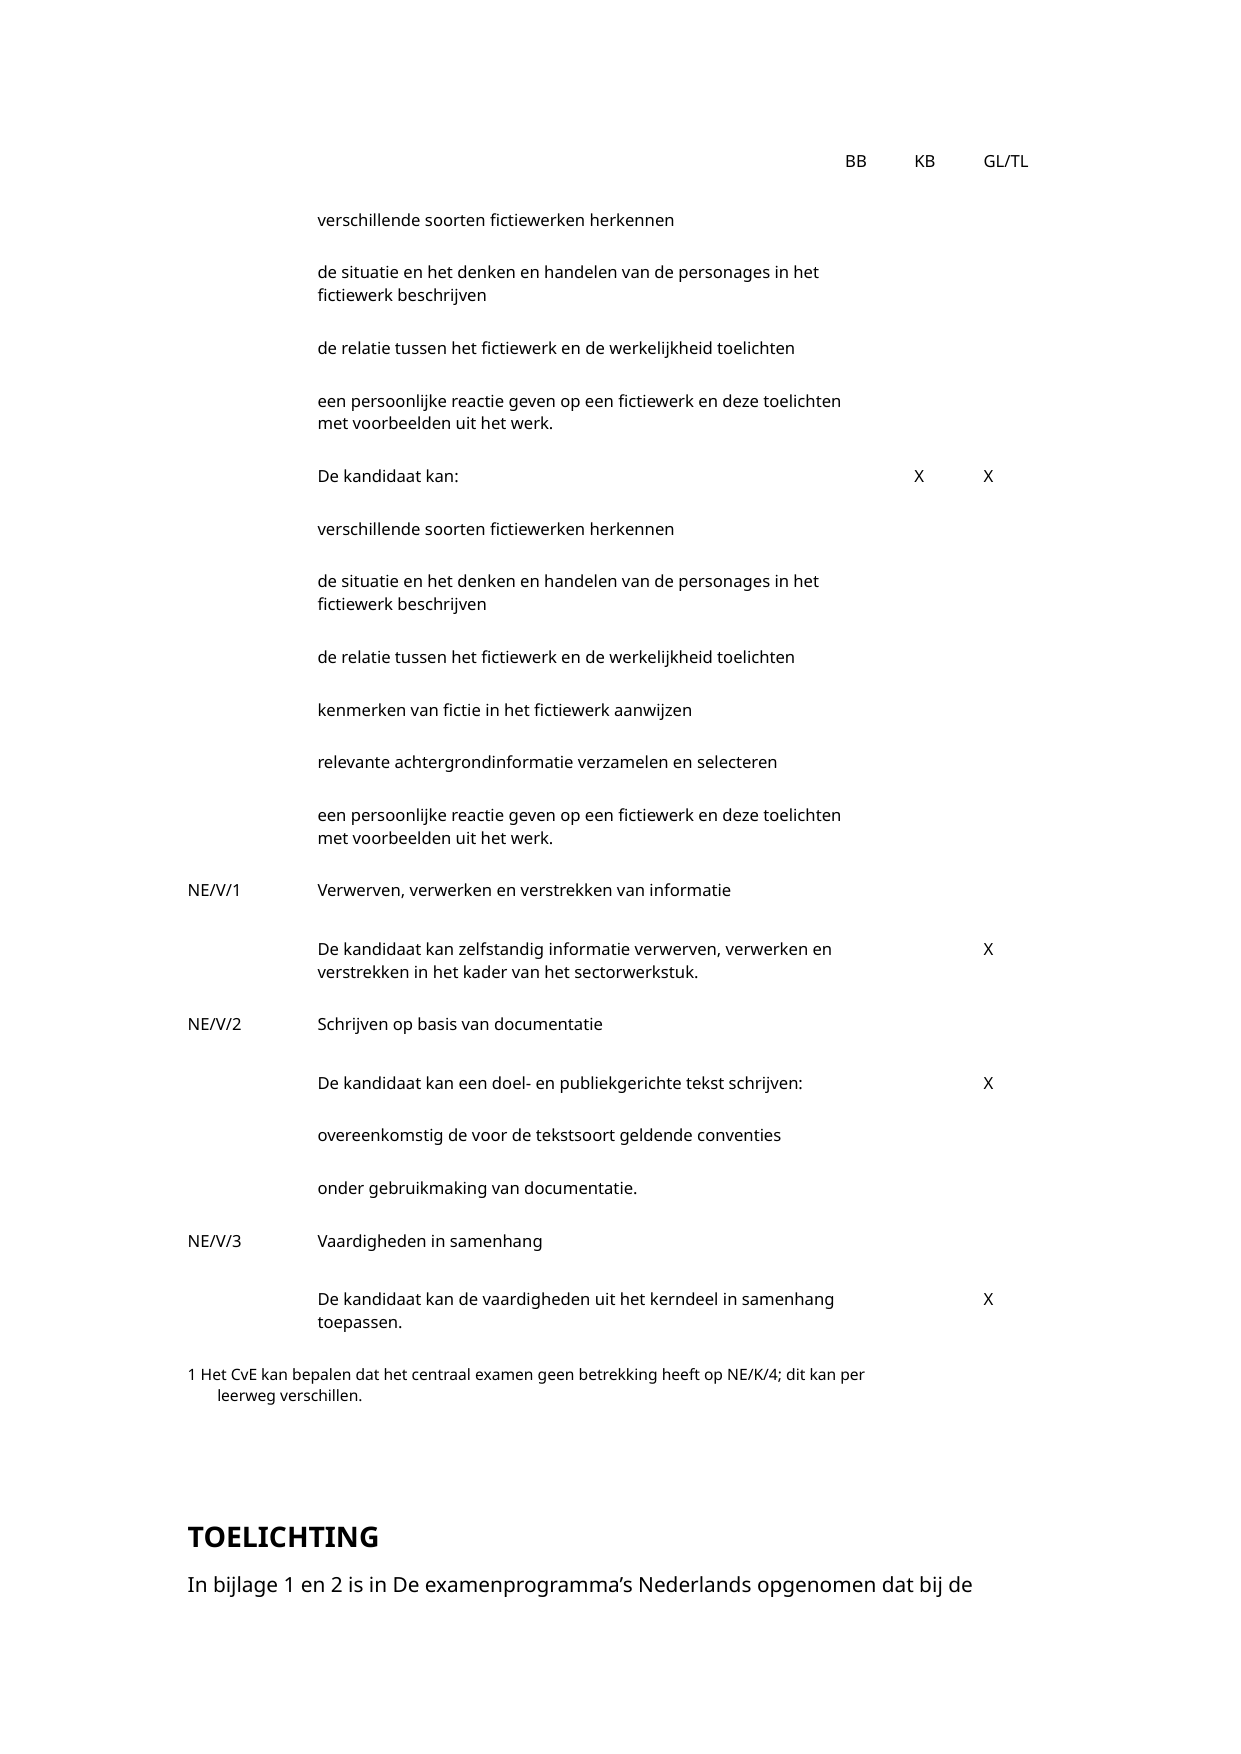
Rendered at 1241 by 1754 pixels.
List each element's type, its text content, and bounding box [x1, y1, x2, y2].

table_cell [983, 1013, 1053, 1071]
table_cell Schrijven op basis van documentatie [317, 1013, 845, 1071]
table_cell [188, 209, 317, 465]
table_header BB [845, 150, 914, 208]
table_cell [845, 1071, 914, 1229]
text In bijlage 1 en 2 is in De examenprogramma’s Nederlands opgenomen dat bij de [187, 1570, 1053, 1599]
table_cell Vaardigheden in samenhang [317, 1230, 845, 1288]
table_cell [845, 1288, 914, 1363]
table_cell [188, 1071, 317, 1229]
table_cell [914, 1230, 983, 1288]
table_cell [845, 879, 914, 937]
table_cell De kandidaat kan een doel- en publiekgerichte tekst schrijven: overeenkomstig de voor de tekstsoort geldende conventies onder gebruikmaking van documentatie. [317, 1071, 845, 1229]
table_cell X [983, 938, 1053, 1013]
table_cell De kandidaat kan: verschillende soorten fictiewerken herkennen de situatie en het denken en handelen van de personages in het fictiewerk beschrijven de relatie tussen het fictiewerk en de werkelijkheid toelichten kenmerken van fictie in het fictiewerk aanwijzen relevante achtergrondinformatie verzamelen en selecteren een persoonlijke reactie geven op een fictiewerk en deze toelichten met voorbeelden uit het werk. [317, 465, 845, 879]
table_cell X [983, 1071, 1053, 1229]
table_cell [914, 938, 983, 1013]
table_header [317, 150, 845, 208]
table_cell NE/V/3 [188, 1230, 317, 1288]
table_cell X [983, 465, 1053, 879]
table_cell De kandidaat kan de vaardigheden uit het kerndeel in samenhang toepassen. [317, 1288, 845, 1363]
table_cell verschillende soorten fictiewerken herkennen de situatie en het denken en handelen van de personages in het fictiewerk beschrijven de relatie tussen het fictiewerk en de werkelijkheid toelichten een persoonlijke reactie geven op een fictiewerk en deze toelichten met voorbeelden uit het werk. [317, 209, 845, 465]
table_cell [983, 1230, 1053, 1288]
table_cell [914, 1288, 983, 1363]
table_cell [845, 938, 914, 1013]
table_cell [983, 209, 1053, 465]
table_cell [845, 1013, 914, 1071]
table_cell [188, 938, 317, 1013]
subtitle TOELICHTING [187, 1517, 1053, 1555]
table_cell [188, 1288, 317, 1363]
table_cell [983, 879, 1053, 937]
table_header [188, 150, 317, 208]
table_cell Verwerven, verwerken en verstrekken van informatie [317, 879, 845, 937]
table_cell [845, 1230, 914, 1288]
table_header GL/TL [983, 150, 1053, 208]
table_cell De kandidaat kan zelfstandig informatie verwerven, verwerken en verstrekken in het kader van het sectorwerkstuk. [317, 938, 845, 1013]
table_cell X [914, 465, 983, 879]
table_cell [914, 1071, 983, 1229]
table_cell [845, 465, 914, 879]
table_cell [914, 879, 983, 937]
table_cell [914, 1013, 983, 1071]
table_cell 1 Het CvE kan bepalen dat het centraal examen geen betrekking heeft op NE/K/4; dit kan per leerweg verschillen. [188, 1363, 914, 1436]
table_cell NE/V/1 [188, 879, 317, 937]
table_cell [188, 465, 317, 879]
table_cell [914, 209, 983, 465]
table_cell X [983, 1288, 1053, 1363]
table_header KB [914, 150, 983, 208]
table_cell [845, 209, 914, 465]
table_cell NE/V/2 [188, 1013, 317, 1071]
